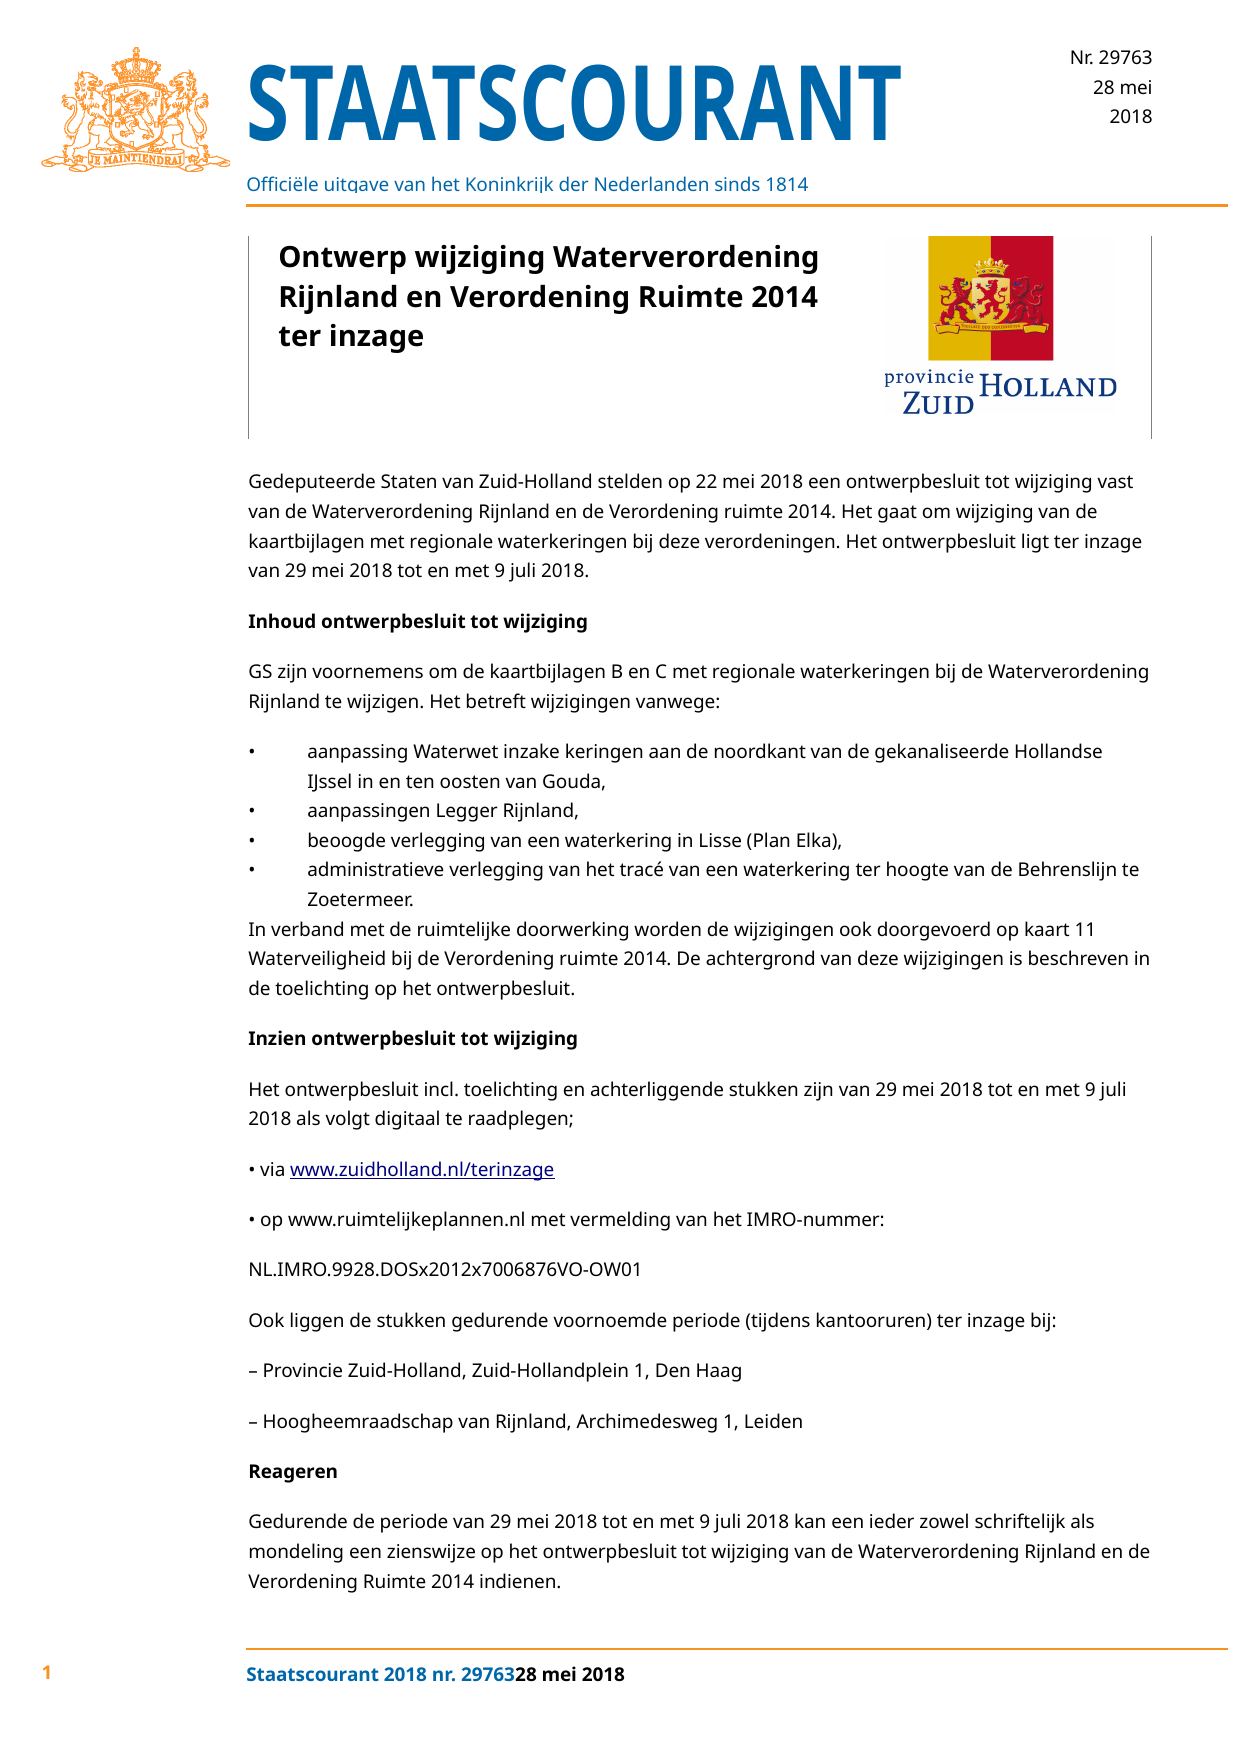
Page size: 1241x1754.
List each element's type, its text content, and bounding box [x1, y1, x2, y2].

text Ook liggen de stukken gedurende voornoemde periode (tijdens kantooruren) ter inzage bij: [248, 1307, 1152, 1333]
table_header Ontwerp wijziging Waterverordening Rijnland en Verordening Ruimte 2014 ter inzage [249, 236, 850, 439]
list beoogde verlegging van een waterkering in Lisse (Plan Elka), [248, 827, 1152, 853]
text Reageren [248, 1458, 1152, 1484]
picture [885, 236, 1117, 414]
text – Provincie Zuid-Holland, Zuid-Hollandplein 1, Den Haag [248, 1357, 1152, 1383]
table_header [1117, 236, 1151, 413]
list aanpassing Waterwet inzake keringen aan de noordkant van de gekanaliseerde Hollandse IJssel in en ten oosten van Gouda, [248, 738, 1152, 793]
text Inzien ontwerpbesluit tot wijziging [248, 1025, 1152, 1051]
text • op www.ruimtelijkeplannen.nl met vermelding van het IMRO-nummer: [248, 1206, 1152, 1232]
text Het ontwerpbesluit incl. toelichting en achterliggende stukken zijn van 29 mei 2018 tot en met 9 juli 2018 als volgt digitaal te raadplegen; [248, 1076, 1152, 1131]
text • via www.zuidholland.nl/terinzage [248, 1156, 1152, 1181]
text – Hoogheemraadschap van Rijnland, Archimedesweg 1, Leiden [248, 1408, 1152, 1433]
text Gedurende de periode van 29 mei 2018 tot en met 9 juli 2018 kan een ieder zowel schriftelijk als mondeling een zienswijze op het ontwerpbesluit tot wijziging van de Waterverordening Rijnland en de Verordening Ruimte 2014 indienen. [248, 1509, 1152, 1593]
text NL.IMRO.9928.DOSx2012x7006876VO-OW01 [248, 1257, 1152, 1282]
list aanpassingen Legger Rijnland, [248, 797, 1152, 823]
text Inhoud ontwerpbesluit tot wijziging [248, 608, 1152, 633]
table_header [850, 236, 885, 413]
list administratieve verlegging van het tracé van een waterkering ter hoogte van de Behrenslijn te Zoetermeer. [248, 857, 1152, 912]
picture [41, 47, 231, 172]
text GS zijn voornemens om de kaartbijlagen B en C met regionale waterkeringen bij de Waterverordening Rijnland te wijzigen. Het betreft wijzigingen vanwege: [248, 658, 1152, 713]
text Gedeputeerde Staten van Zuid-Holland stelden op 22 mei 2018 een ontwerpbesluit tot wijziging vast van de Waterverordening Rijnland en de Verordening ruimte 2014. Het gaat om wijziging van de kaartbijlagen met regionale waterkeringen bij deze verordeningen. Het ontwerpbesluit ligt ter inzage van 29 mei 2018 tot en met 9 juli 2018. [248, 469, 1152, 583]
table_header [850, 414, 1151, 439]
text In verband met de ruimtelijke doorwerking worden de wijzigingen ook doorgevoerd op kaart 11 Waterveiligheid bij de Verordening ruimte 2014. De achtergrond van deze wijzigingen is beschreven in de toelichting op het ontwerpbesluit. [248, 916, 1152, 1001]
